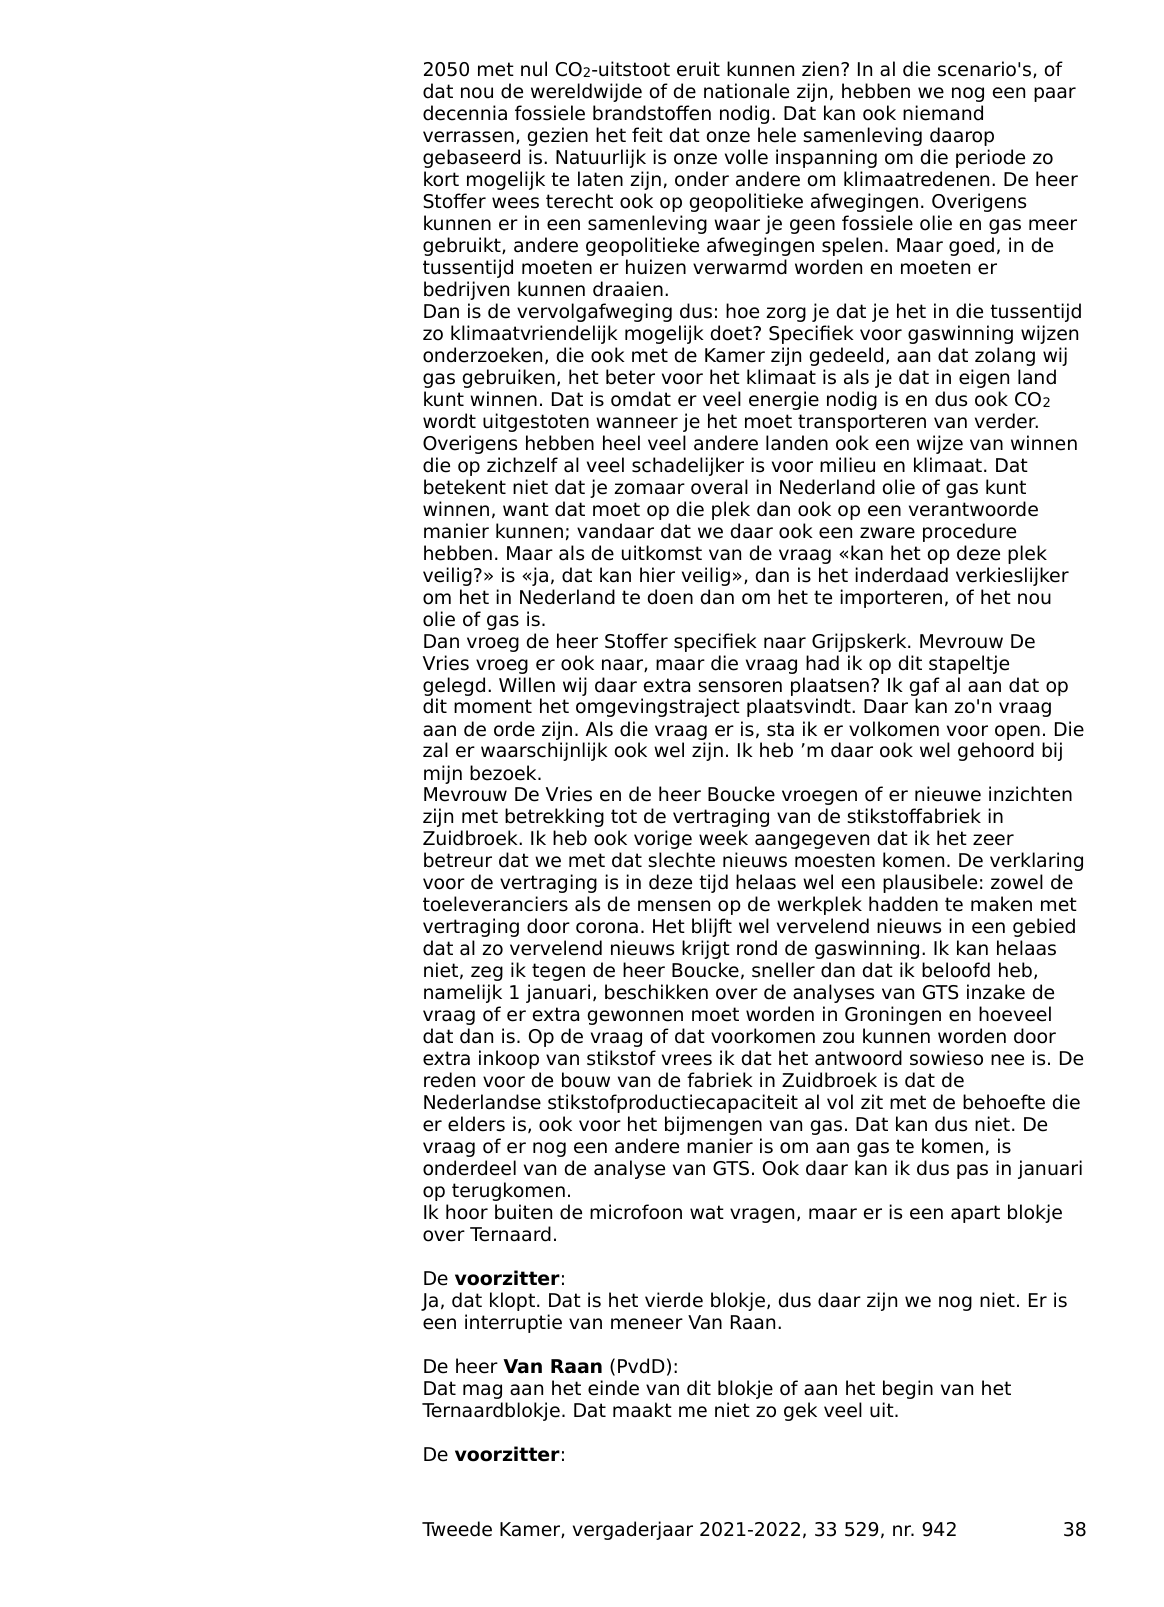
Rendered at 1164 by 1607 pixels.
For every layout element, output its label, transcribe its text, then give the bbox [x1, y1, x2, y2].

text Dan vroeg de heer Stoffer specifiek naar Grijpskerk. Mevrouw De Vries vroeg er ook naar, maar die vraag had ik op dit stapeltje gelegd. Willen wij daar extra sensoren plaatsen? Ik gaf al aan dat op dit moment het omgevingstraject plaatsvindt. Daar kan zo'n vraag aan de orde zijn. Als die vraag er is, sta ik er volkomen voor open. Die zal er waarschijnlijk ook wel zijn. Ik heb ’m daar ook wel gehoord bij mijn bezoek. [422, 631, 1087, 784]
text De voorzitter: [422, 1268, 1087, 1290]
text Ja, dat klopt. Dat is het vierde blokje, dus daar zijn we nog niet. Er is een interruptie van meneer Van Raan. [422, 1290, 1087, 1334]
text Ik hoor buiten de microfoon wat vragen, maar er is een apart blokje over Ternaard. [422, 1202, 1087, 1246]
text De heer Van Raan (PvdD): [422, 1356, 1087, 1378]
text Dan is de vervolgafweging dus: hoe zorg je dat je het in die tussentijd zo klimaatvriendelijk mogelijk doet? Specifiek voor gaswinning wijzen onderzoeken, die ook met de Kamer zijn gedeeld, aan dat zolang wij gas gebruiken, het beter voor het klimaat is als je dat in eigen land kunt winnen. Dat is omdat er veel energie nodig is en dus ook CO2 wordt uitgestoten wanneer je het moet transporteren van verder. Overigens hebben heel veel andere landen ook een wijze van winnen die op zichzelf al veel schadelijker is voor milieu en klimaat. Dat betekent niet dat je zomaar overal in Nederland olie of gas kunt winnen, want dat moet op die plek dan ook op een verantwoorde manier kunnen; vandaar dat we daar ook een zware procedure hebben. Maar als de uitkomst van de vraag «kan het op deze plek veilig?» is «ja, dat kan hier veilig», dan is het inderdaad verkieslijker om het in Nederland te doen dan om het te importeren, of het nou olie of gas is. [422, 301, 1087, 631]
text Dat mag aan het einde van dit blokje of aan het begin van het Ternaardblokje. Dat maakt me niet zo gek veel uit. [422, 1378, 1087, 1422]
text Mevrouw De Vries en de heer Boucke vroegen of er nieuwe inzichten zijn met betrekking tot de vertraging van de stikstoffabriek in Zuidbroek. Ik heb ook vorige week aangegeven dat ik het zeer betreur dat we met dat slechte nieuws moesten komen. De verklaring voor de vertraging is in deze tijd helaas wel een plausibele: zowel de toeleveranciers als de mensen op de werkplek hadden te maken met vertraging door corona. Het blijft wel vervelend nieuws in een gebied dat al zo vervelend nieuws krijgt rond de gaswinning. Ik kan helaas niet, zeg ik tegen de heer Boucke, sneller dan dat ik beloofd heb, namelijk 1 januari, beschikken over de analyses van GTS inzake de vraag of er extra gewonnen moet worden in Groningen en hoeveel dat dan is. Op de vraag of dat voorkomen zou kunnen worden door extra inkoop van stikstof vrees ik dat het antwoord sowieso nee is. De reden voor de bouw van de fabriek in Zuidbroek is dat de Nederlandse stikstofproductiecapaciteit al vol zit met de behoefte die er elders is, ook voor het bijmengen van gas. Dat kan dus niet. De vraag of er nog een andere manier is om aan gas te komen, is onderdeel van de analyse van GTS. Ook daar kan ik dus pas in januari op terugkomen. [422, 784, 1087, 1202]
text De voorzitter: [422, 1444, 1087, 1466]
text 2050 met nul CO2-uitstoot eruit kunnen zien? In al die scenario's, of dat nou de wereldwijde of de nationale zijn, hebben we nog een paar decennia fossiele brandstoffen nodig. Dat kan ook niemand verrassen, gezien het feit dat onze hele samenleving daarop gebaseerd is. Natuurlijk is onze volle inspanning om die periode zo kort mogelijk te laten zijn, onder andere om klimaatredenen. De heer Stoffer wees terecht ook op geopolitieke afwegingen. Overigens kunnen er in een samenleving waar je geen fossiele olie en gas meer gebruikt, andere geopolitieke afwegingen spelen. Maar goed, in de tussentijd moeten er huizen verwarmd worden en moeten er bedrijven kunnen draaien. [422, 59, 1087, 301]
